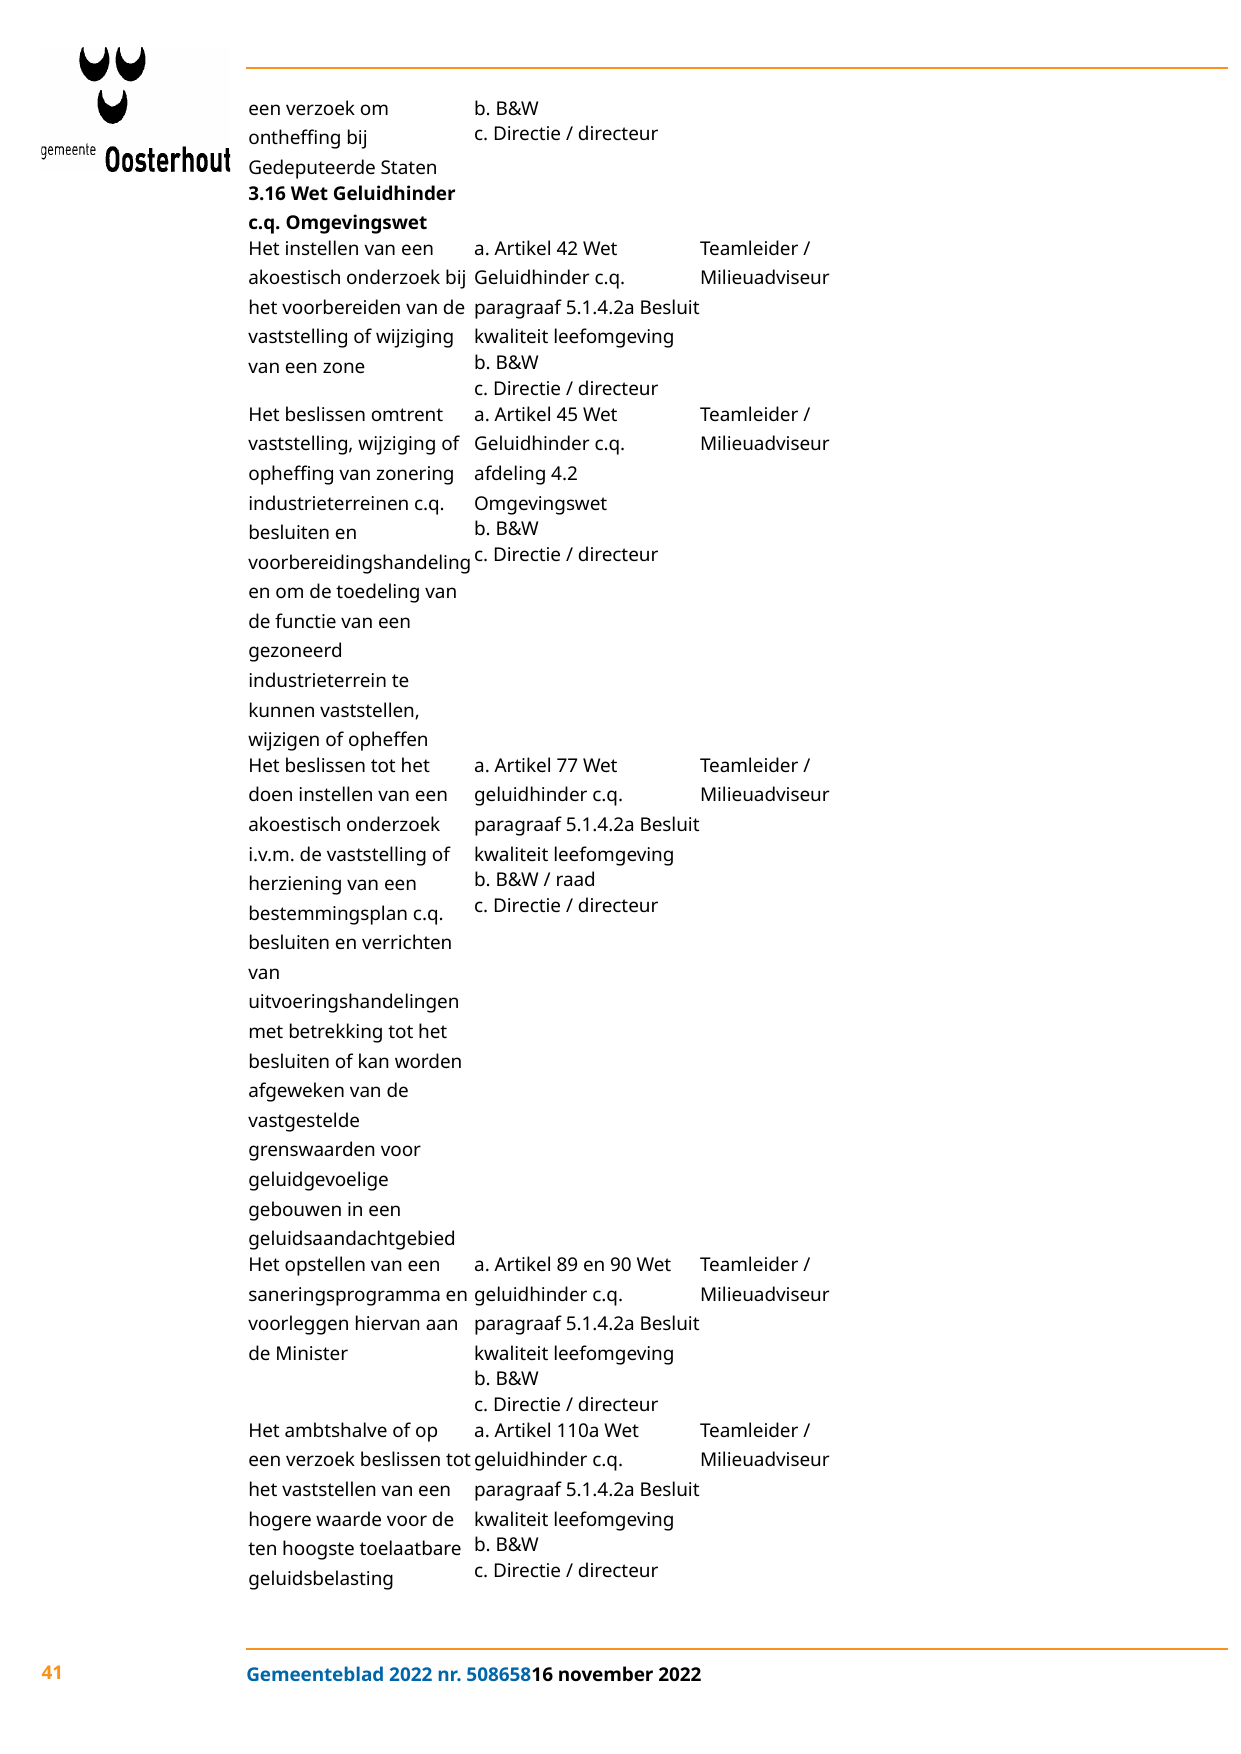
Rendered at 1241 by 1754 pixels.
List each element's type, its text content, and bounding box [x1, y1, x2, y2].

table_cell Teamleider / Milieuadviseur [700, 1417, 926, 1591]
table_cell [926, 180, 1152, 235]
table_cell [926, 95, 1152, 180]
table_cell c. Directie / directeur [474, 375, 700, 401]
table_cell [700, 180, 926, 235]
table_cell Teamleider / Milieuadviseur [700, 401, 926, 752]
table_cell c. Directie / directeur [474, 121, 700, 180]
table_cell b. B&W [474, 515, 700, 541]
table_cell a. Artikel 42 Wet Geluidhinder c.q. paragraaf 5.1.4.2a Besluit kwaliteit leefomgeving [474, 235, 700, 349]
table_cell c. Directie / directeur [474, 1391, 700, 1417]
table_cell b. B&W [474, 95, 700, 121]
table_cell [926, 1417, 1152, 1591]
table_cell b. B&W [474, 1366, 700, 1391]
table_cell Het beslissen tot het doen instellen van een akoestisch onderzoek i.v.m. de vaststelling of herziening van een bestemmingsplan c.q. besluiten en verrichten van uitvoeringshandelingen met betrekking tot het besluiten of kan worden afgeweken van de vastgestelde grenswaarden voor geluidgevoelige gebouwen in een geluidsaandachtgebied [248, 752, 474, 1251]
table_cell c. Directie / directeur [474, 892, 700, 1251]
table_cell Teamleider / Milieuadviseur [700, 235, 926, 401]
table_cell [926, 401, 1152, 752]
table_cell b. B&W / raad [474, 867, 700, 892]
table_cell b. B&W [474, 1532, 700, 1557]
table_cell c. Directie / directeur [474, 541, 700, 752]
table_cell [700, 95, 926, 180]
table_cell [926, 235, 1152, 401]
table_cell c. Directie / directeur [474, 1557, 700, 1591]
table_cell [926, 752, 1152, 1251]
table_cell Het instellen van een akoestisch onderzoek bij het voorbereiden van de vaststelling of wijziging van een zone [248, 235, 474, 401]
table_cell Het beslissen omtrent vaststelling, wijziging of opheffing van zonering industrieterreinen c.q. besluiten en voorbereidingshandelingen om de toedeling van de functie van een gezoneerd industrieterrein te kunnen vaststellen, wijzigen of opheffen [248, 401, 474, 752]
table_cell a. Artikel 89 en 90 Wet geluidhinder c.q. paragraaf 5.1.4.2a Besluit kwaliteit leefomgeving [474, 1251, 700, 1366]
table_cell Teamleider / Milieuadviseur [700, 752, 926, 1251]
table_cell b. B&W [474, 350, 700, 375]
table_cell Teamleider / Milieuadviseur [700, 1251, 926, 1417]
table_cell [926, 1251, 1152, 1417]
table_cell een verzoek om ontheffing bij Gedeputeerde Staten [248, 95, 474, 180]
table_cell a. Artikel 77 Wet geluidhinder c.q. paragraaf 5.1.4.2a Besluit kwaliteit leefomgeving [474, 752, 700, 867]
table_cell 3.16 Wet Geluidhinder c.q. Omgevingswet [248, 180, 474, 235]
table_cell [474, 180, 700, 235]
picture [41, 47, 231, 172]
table_cell a. Artikel 110a Wet geluidhinder c.q. paragraaf 5.1.4.2a Besluit kwaliteit leefomgeving [474, 1417, 700, 1532]
table_cell Het ambtshalve of op een verzoek beslissen tot het vaststellen van een hogere waarde voor de ten hoogste toelaatbare geluidsbelasting [248, 1417, 474, 1591]
table_cell Het opstellen van een saneringsprogramma en voorleggen hiervan aan de Minister [248, 1251, 474, 1417]
table_cell a. Artikel 45 Wet Geluidhinder c.q. afdeling 4.2 Omgevingswet [474, 401, 700, 515]
